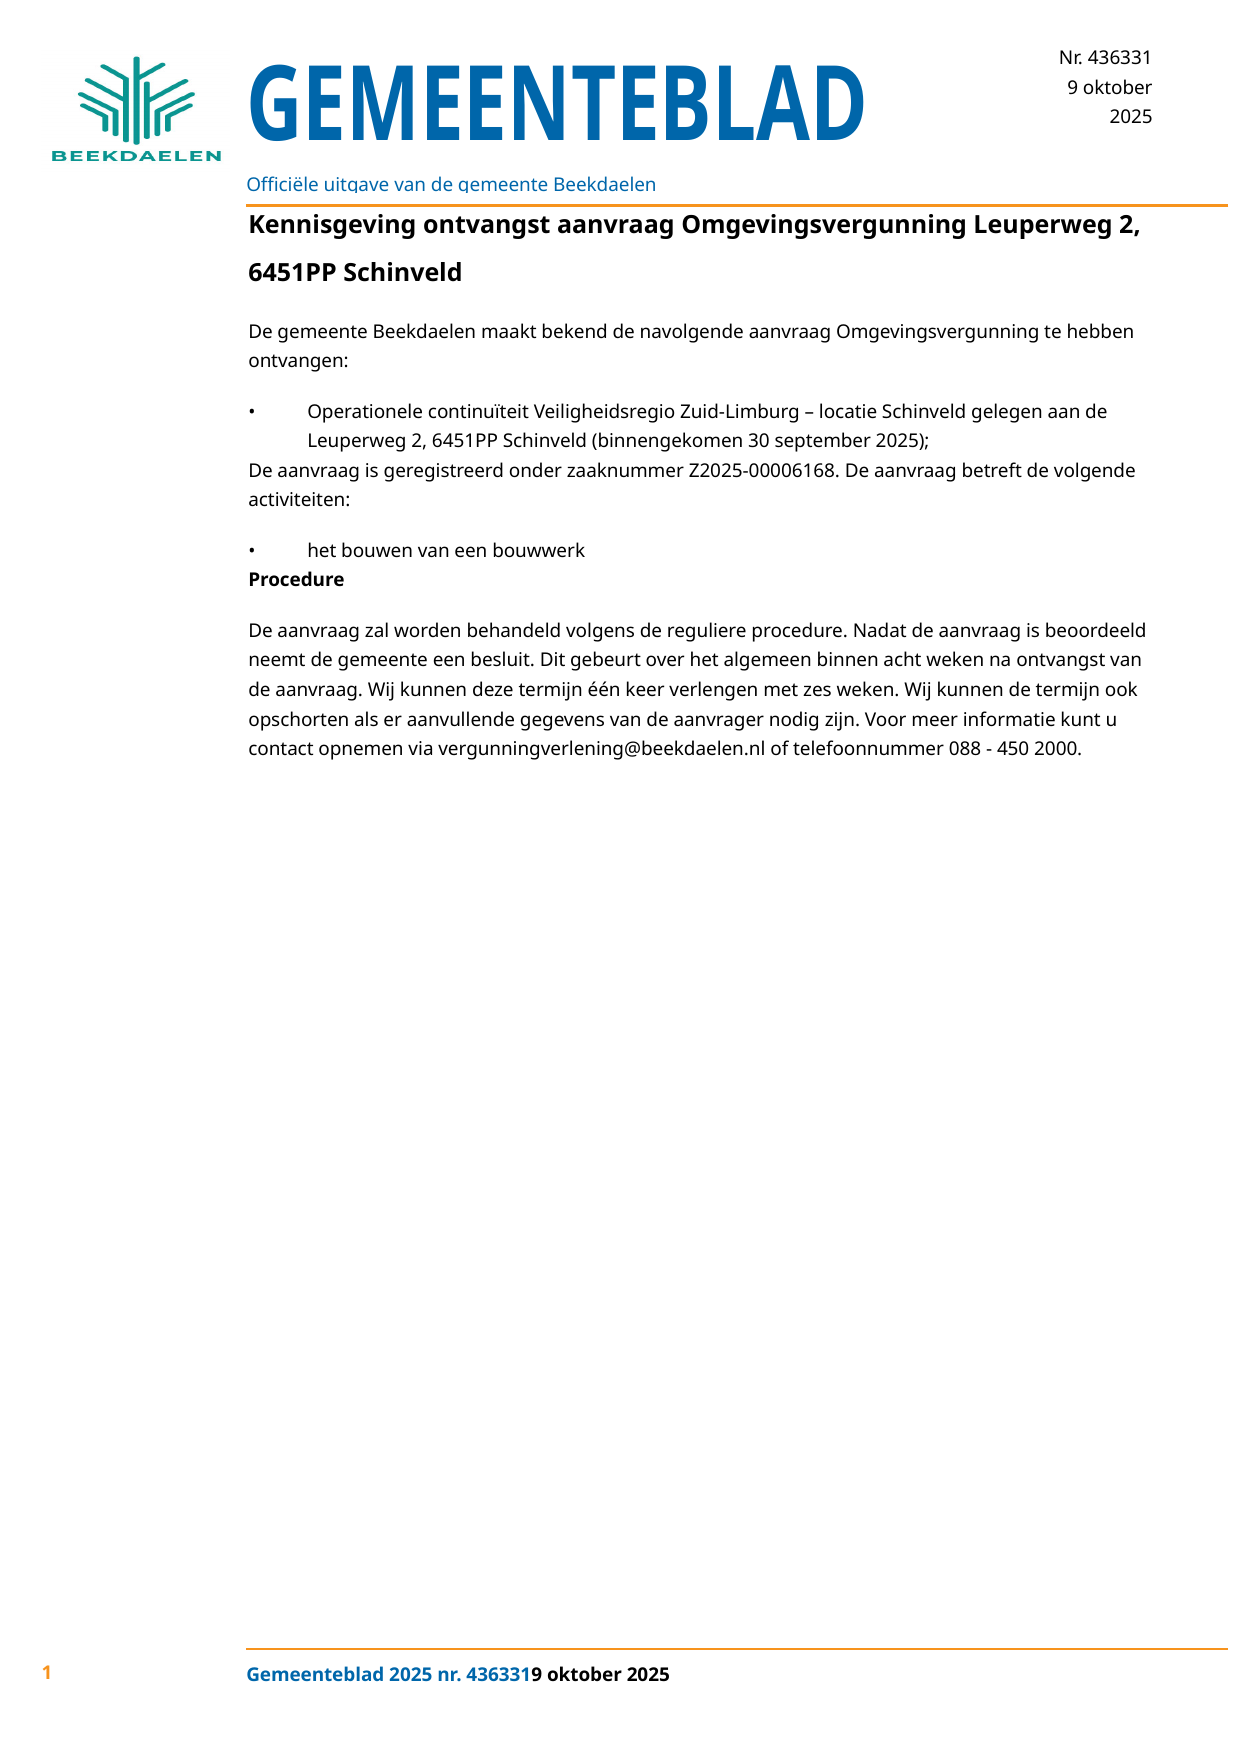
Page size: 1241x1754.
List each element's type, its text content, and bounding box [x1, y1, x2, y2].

picture [41, 47, 231, 172]
text De aanvraag zal worden behandeld volgens de reguliere procedure. Nadat de aanvraag is beoordeeld neemt de gemeente een besluit. Dit gebeurt over het algemeen binnen acht weken na ontvangst van de aanvraag. Wij kunnen deze termijn één keer verlengen met zes weken. Wij kunnen de termijn ook opschorten als er aanvullende gegevens van de aanvrager nodig zijn. Voor meer informatie kunt u contact opnemen via vergunningverlening@beekdaelen.nl of telefoonnummer 088 - 450 2000. [248, 617, 1152, 761]
text Kennisgeving ontvangst aanvraag Omgevingsvergunning Leuperweg 2, 6451PP Schinveld [248, 207, 1152, 288]
list het bouwen van een bouwwerk [248, 537, 1152, 563]
list Operationele continuïteit Veiligheidsregio Zuid-Limburg – locatie Schinveld gelegen aan de Leuperweg 2, 6451PP Schinveld (binnengekomen 30 september 2025); [248, 398, 1152, 453]
text Procedure [248, 567, 1152, 592]
text De gemeente Beekdaelen maakt bekend de navolgende aanvraag Omgevingsvergunning te hebben ontvangen: [248, 318, 1152, 373]
text De aanvraag is geregistreerd onder zaaknummer Z2025-00006168. De aanvraag betreft de volgende activiteiten: [248, 457, 1152, 512]
